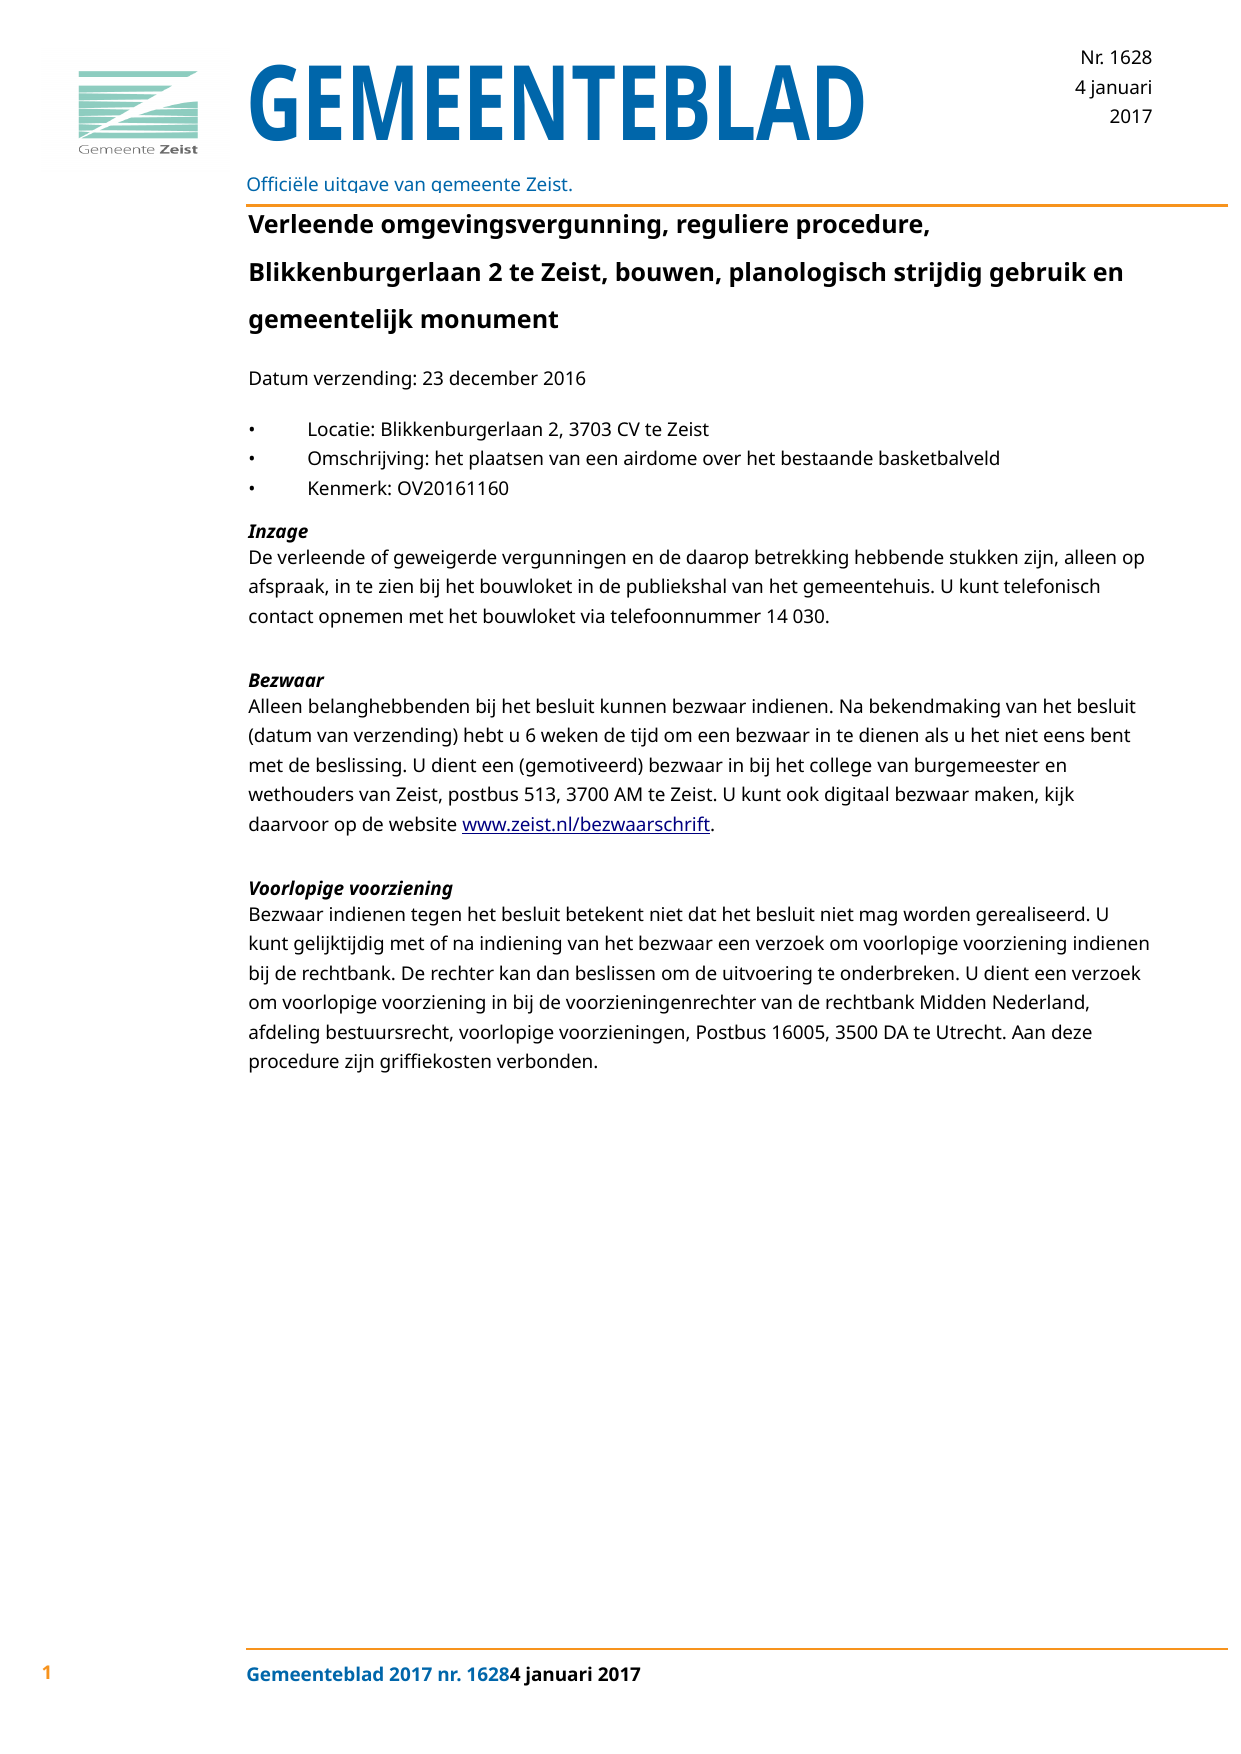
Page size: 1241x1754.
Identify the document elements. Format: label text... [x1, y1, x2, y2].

list Locatie: Blikkenburgerlaan 2, 3703 CV te Zeist [248, 416, 1152, 442]
list Kenmerk: OV20161160 [248, 475, 1152, 501]
text De verleende of geweigerde vergunningen en de daarop betrekking hebbende stukken zijn, alleen op afspraak, in te zien bij het bouwloket in de publiekshal van het gemeentehuis. U kunt telefonisch contact opnemen met het bouwloket via telefoonnummer 14 030. [248, 544, 1152, 629]
list Omschrijving: het plaatsen van een airdome over het bestaande basketbalveld [248, 446, 1152, 471]
text Bezwaar [248, 667, 1152, 693]
picture [41, 47, 231, 172]
text Inzage [248, 518, 1152, 544]
text Datum verzending: 23 december 2016 [248, 366, 1152, 391]
text Verleende omgevingsvergunning, reguliere procedure, Blikkenburgerlaan 2 te Zeist, bouwen, planologisch strijdig gebruik en gemeentelijk monument [248, 207, 1152, 336]
text Voorlopige voorziening [248, 875, 1152, 901]
text Alleen belanghebbenden bij het besluit kunnen bezwaar indienen. Na bekendmaking van het besluit (datum van verzending) hebt u 6 weken de tijd om een bezwaar in te dienen als u het niet eens bent met de beslissing. U dient een (gemotiveerd) bezwaar in bij het college van burgemeester en wethouders van Zeist, postbus 513, 3700 AM te Zeist. U kunt ook digitaal bezwaar maken, kijk daarvoor op de website www.zeist.nl/bezwaarschrift. [248, 693, 1152, 837]
text Bezwaar indienen tegen het besluit betekent niet dat het besluit niet mag worden gerealiseerd. U kunt gelijktijdig met of na indiening van het bezwaar een verzoek om voorlopige voorziening indienen bij de rechtbank. De rechter kan dan beslissen om de uitvoering te onderbreken. U dient een verzoek om voorlopige voorziening in bij de voorzieningenrechter van de rechtbank Midden Nederland, afdeling bestuursrecht, voorlopige voorzieningen, Postbus 16005, 3500 DA te Utrecht. Aan deze procedure zijn griffiekosten verbonden. [248, 901, 1152, 1074]
